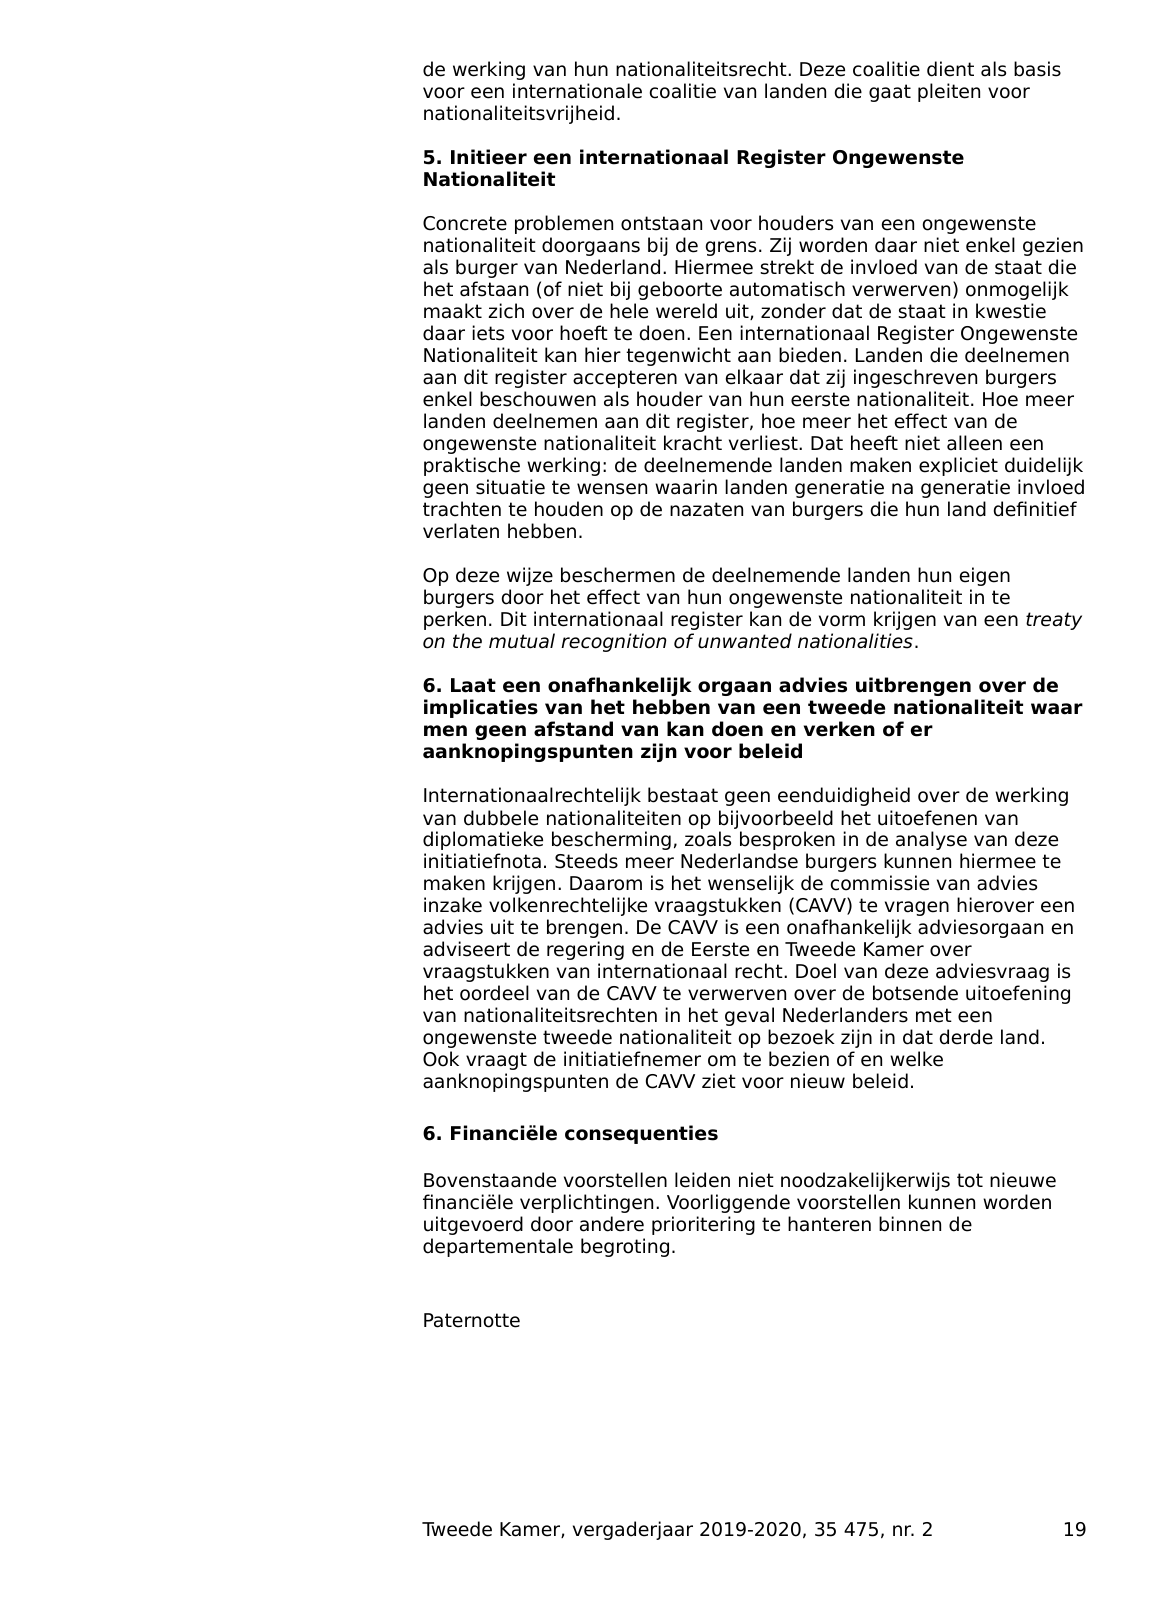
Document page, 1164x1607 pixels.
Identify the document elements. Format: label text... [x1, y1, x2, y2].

subtitle 6. Financiële consequenties [422, 1123, 1087, 1145]
text Bovenstaande voorstellen leiden niet noodzakelijkerwijs tot nieuwe financiële verplichtingen. Voorliggende voorstellen kunnen worden uitgevoerd door andere prioritering te hanteren binnen de departementale begroting. [422, 1170, 1087, 1258]
text de werking van hun nationaliteitsrecht. Deze coalitie dient als basis voor een internationale coalitie van landen die gaat pleiten voor nationaliteitsvrijheid. [422, 59, 1087, 125]
text Paternotte [422, 1288, 1087, 1332]
subtitle 5. Initieer een internationaal Register Ongewenste Nationaliteit [422, 147, 1087, 191]
text Op deze wijze beschermen de deelnemende landen hun eigen burgers door het effect van hun ongewenste nationaliteit in te perken. Dit internationaal register kan de vorm krijgen van een treaty on the mutual recognition of unwanted nationalities. [422, 565, 1087, 653]
subtitle 6. Laat een onafhankelijk orgaan advies uitbrengen over de implicaties van het hebben van een tweede nationaliteit waar men geen afstand van kan doen en verken of er aanknopingspunten zijn voor beleid [422, 675, 1087, 763]
text Concrete problemen ontstaan voor houders van een ongewenste nationaliteit doorgaans bij de grens. Zij worden daar niet enkel gezien als burger van Nederland. Hiermee strekt de invloed van de staat die het afstaan (of niet bij geboorte automatisch verwerven) onmogelijk maakt zich over de hele wereld uit, zonder dat de staat in kwestie daar iets voor hoeft te doen. Een internationaal Register Ongewenste Nationaliteit kan hier tegenwicht aan bieden. Landen die deelnemen aan dit register accepteren van elkaar dat zij ingeschreven burgers enkel beschouwen als houder van hun eerste nationaliteit. Hoe meer landen deelnemen aan dit register, hoe meer het effect van de ongewenste nationaliteit kracht verliest. Dat heeft niet alleen een praktische werking: de deelnemende landen maken expliciet duidelijk geen situatie te wensen waarin landen generatie na generatie invloed trachten te houden op de nazaten van burgers die hun land definitief verlaten hebben. [422, 213, 1087, 543]
text Internationaalrechtelijk bestaat geen eenduidigheid over de werking van dubbele nationaliteiten op bijvoorbeeld het uitoefenen van diplomatieke bescherming, zoals besproken in de analyse van deze initiatiefnota. Steeds meer Nederlandse burgers kunnen hiermee te maken krijgen. Daarom is het wenselijk de commissie van advies inzake volkenrechtelijke vraagstukken (CAVV) te vragen hierover een advies uit te brengen. De CAVV is een onafhankelijk adviesorgaan en adviseert de regering en de Eerste en Tweede Kamer over vraagstukken van internationaal recht. Doel van deze adviesvraag is het oordeel van de CAVV te verwerven over de botsende uitoefening van nationaliteitsrechten in het geval Nederlanders met een ongewenste tweede nationaliteit op bezoek zijn in dat derde land. Ook vraagt de initiatiefnemer om te bezien of en welke aanknopingspunten de CAVV ziet voor nieuw beleid. [422, 785, 1087, 1093]
